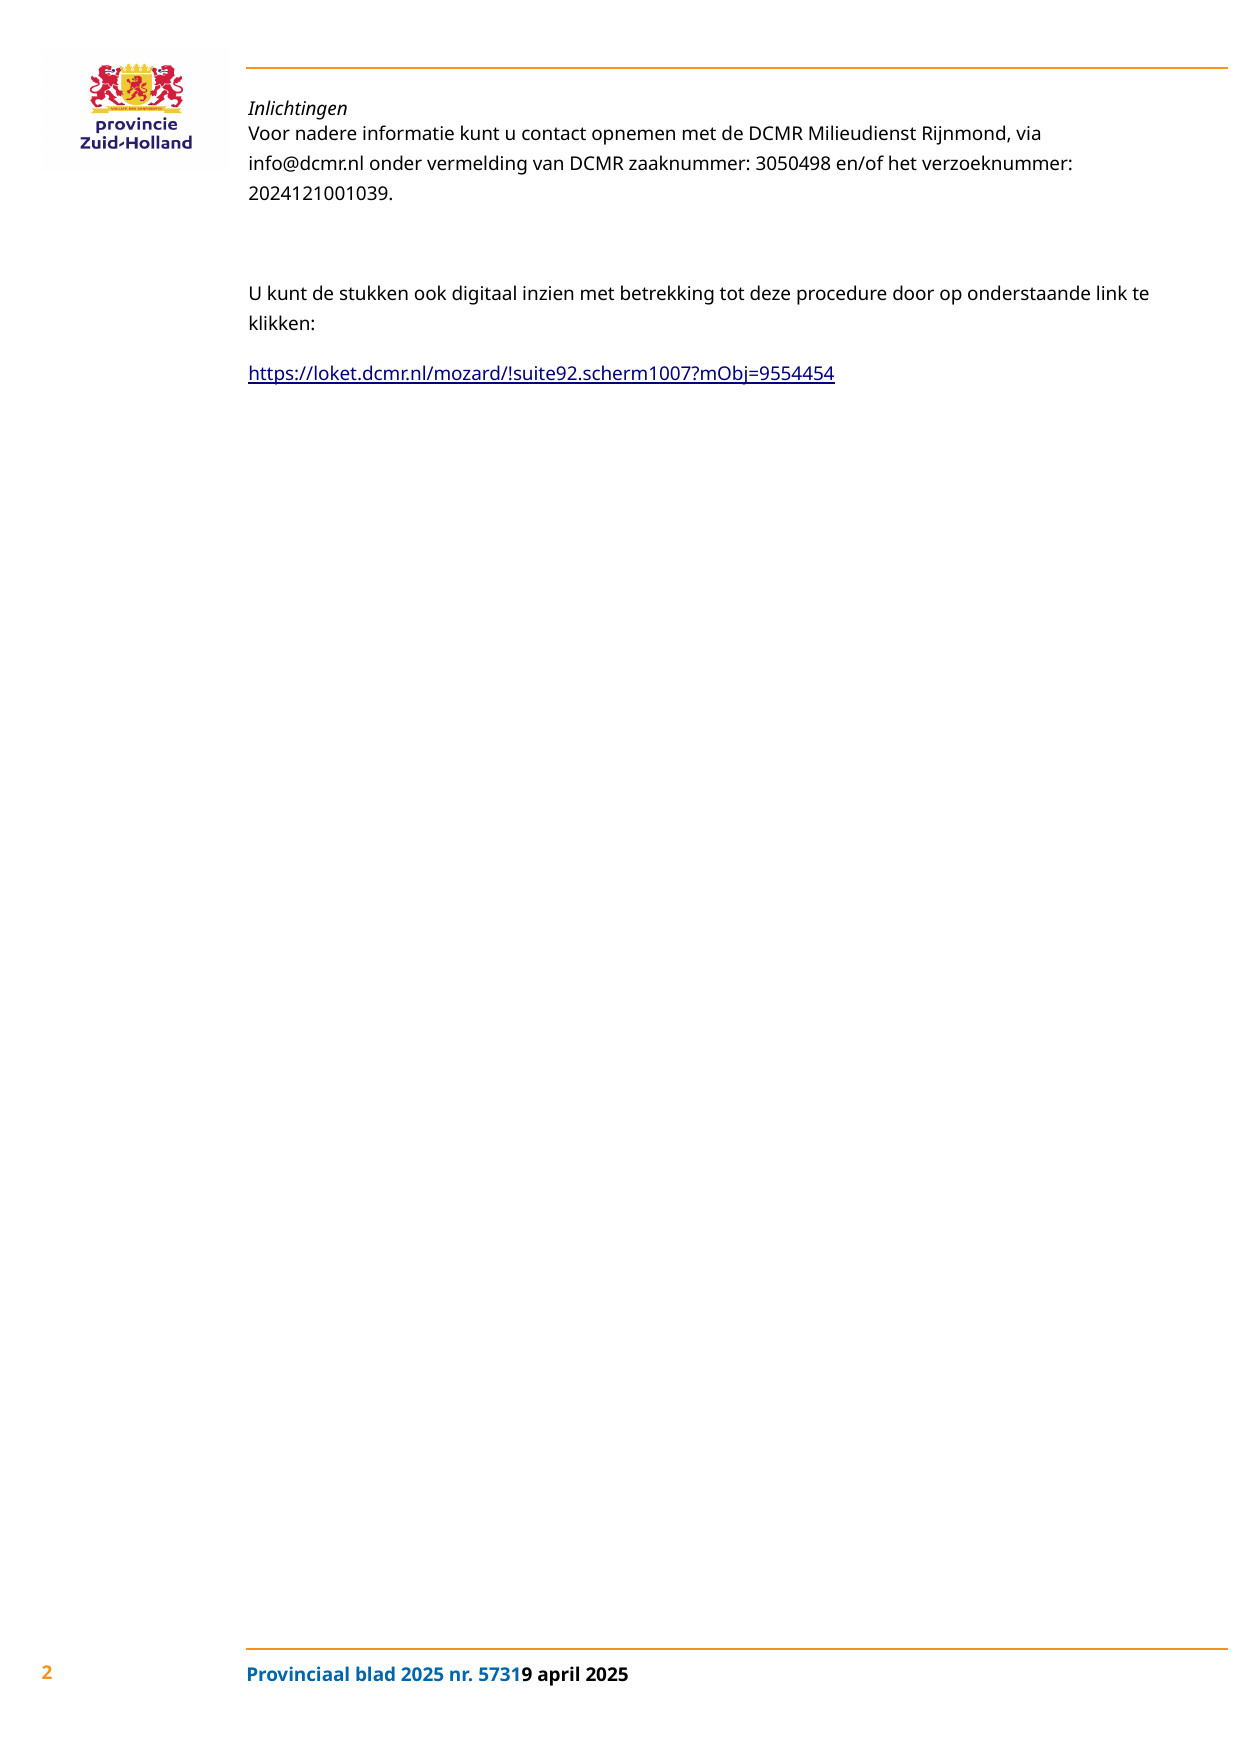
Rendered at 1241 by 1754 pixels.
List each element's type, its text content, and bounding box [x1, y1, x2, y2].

text U kunt de stukken ook digitaal inzien met betrekking tot deze procedure door op onderstaande link te klikken: [248, 281, 1152, 336]
text Inlichtingen [248, 95, 1152, 121]
picture [41, 47, 231, 172]
text https://loket.dcmr.nl/mozard/!suite92.scherm1007?mObj=9554454 [248, 361, 1152, 386]
text Voor nadere informatie kunt u contact opnemen met de DCMR Milieudienst Rijnmond, via info@dcmr.nl onder vermelding van DCMR zaaknummer: 3050498 en/of het verzoeknummer: 2024121001039. [248, 121, 1152, 205]
